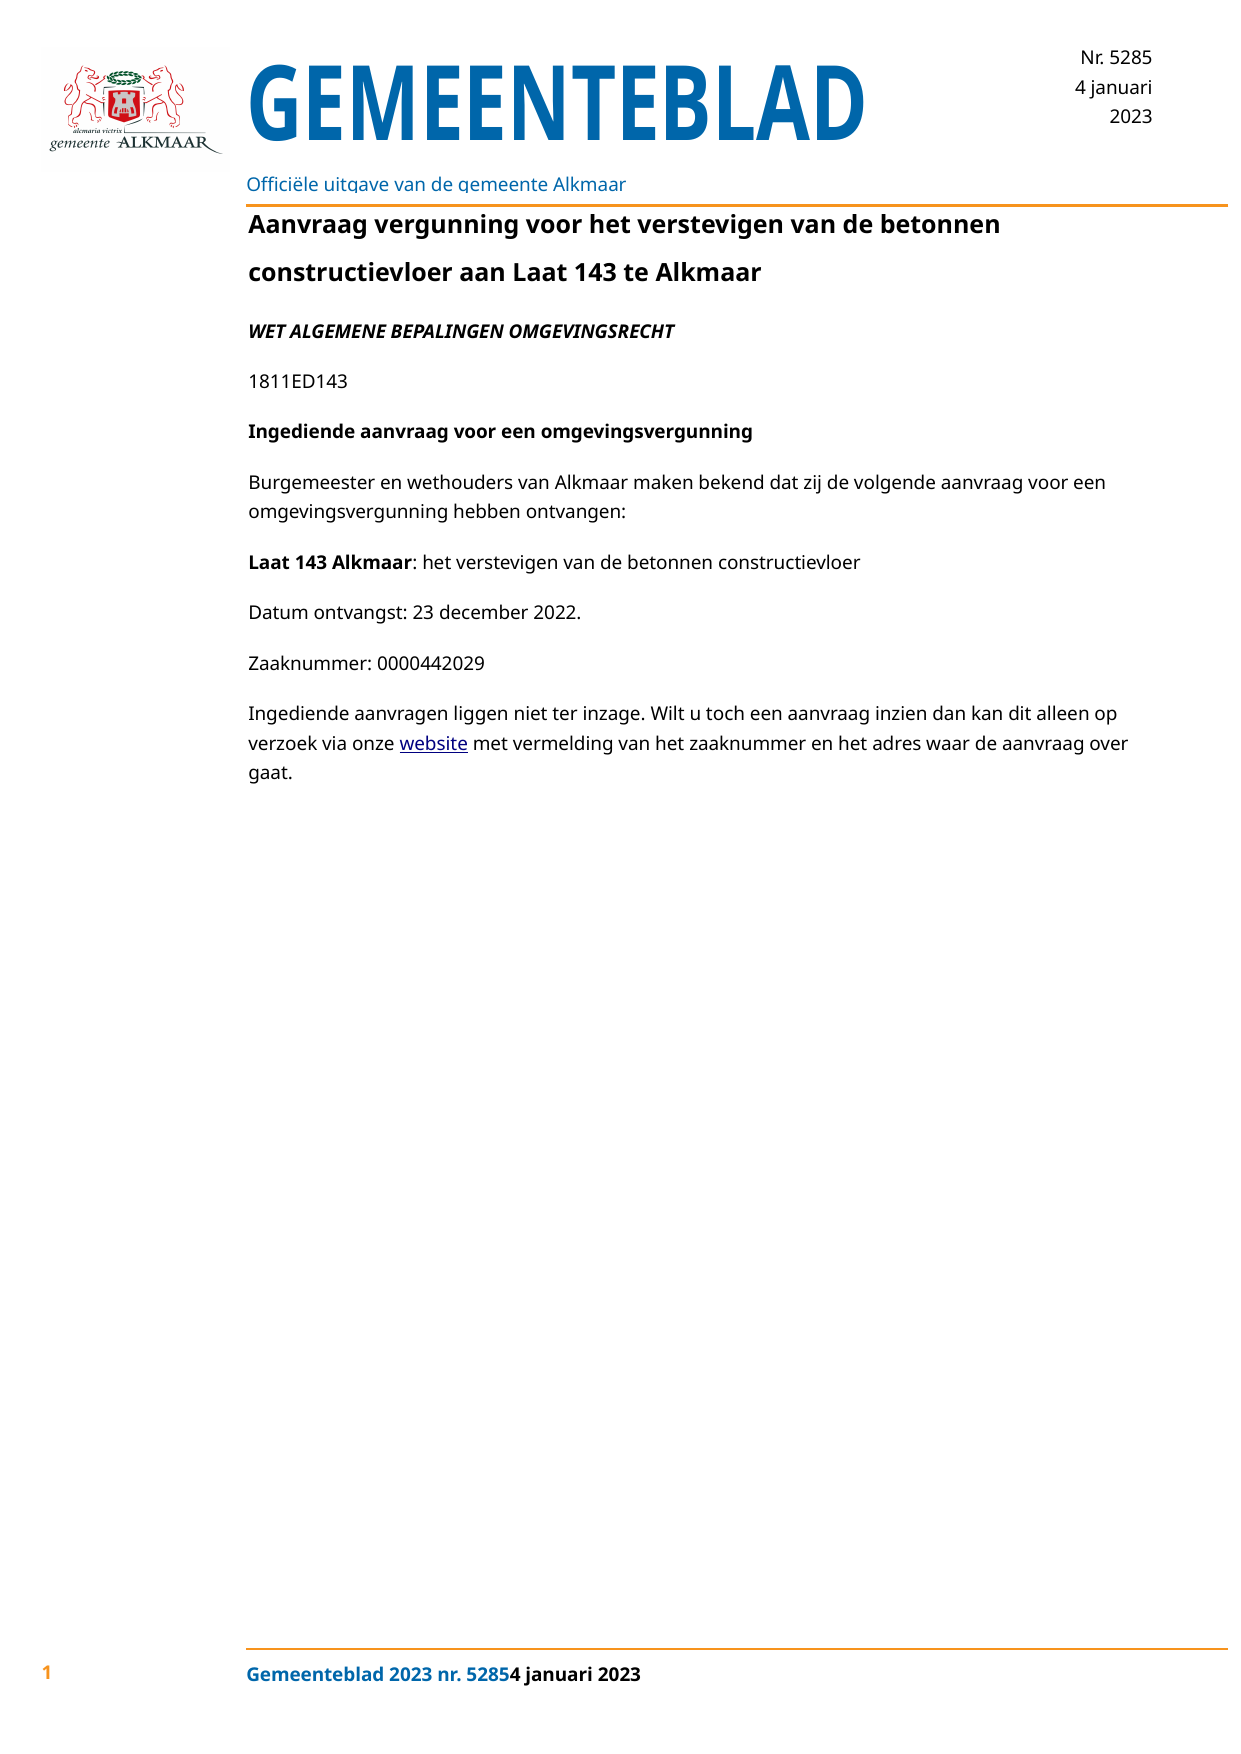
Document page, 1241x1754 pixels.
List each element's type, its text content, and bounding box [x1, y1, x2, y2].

text Burgemeester en wethouders van Alkmaar maken bekend dat zij de volgende aanvraag voor een omgevingsvergunning hebben ontvangen: [248, 469, 1152, 524]
text Ingediende aanvragen liggen niet ter inzage. Wilt u toch een aanvraag inzien dan kan dit alleen op verzoek via onze website met vermelding van het zaaknummer en het adres waar de aanvraag over gaat. [248, 700, 1152, 785]
text Ingediende aanvraag voor een omgevingsvergunning [248, 419, 1152, 444]
text 1811ED143 [248, 368, 1152, 394]
text Datum ontvangst: 23 december 2022. [248, 599, 1152, 625]
text WET ALGEMENE BEPALINGEN OMGEVINGSRECHT [248, 318, 1152, 344]
text Aanvraag vergunning voor het verstevigen van de betonnen constructievloer aan Laat 143 te Alkmaar [248, 207, 1152, 288]
text Zaaknummer: 0000442029 [248, 650, 1152, 676]
picture [41, 47, 231, 172]
text Laat 143 Alkmaar: het verstevigen van de betonnen constructievloer [248, 549, 1152, 575]
